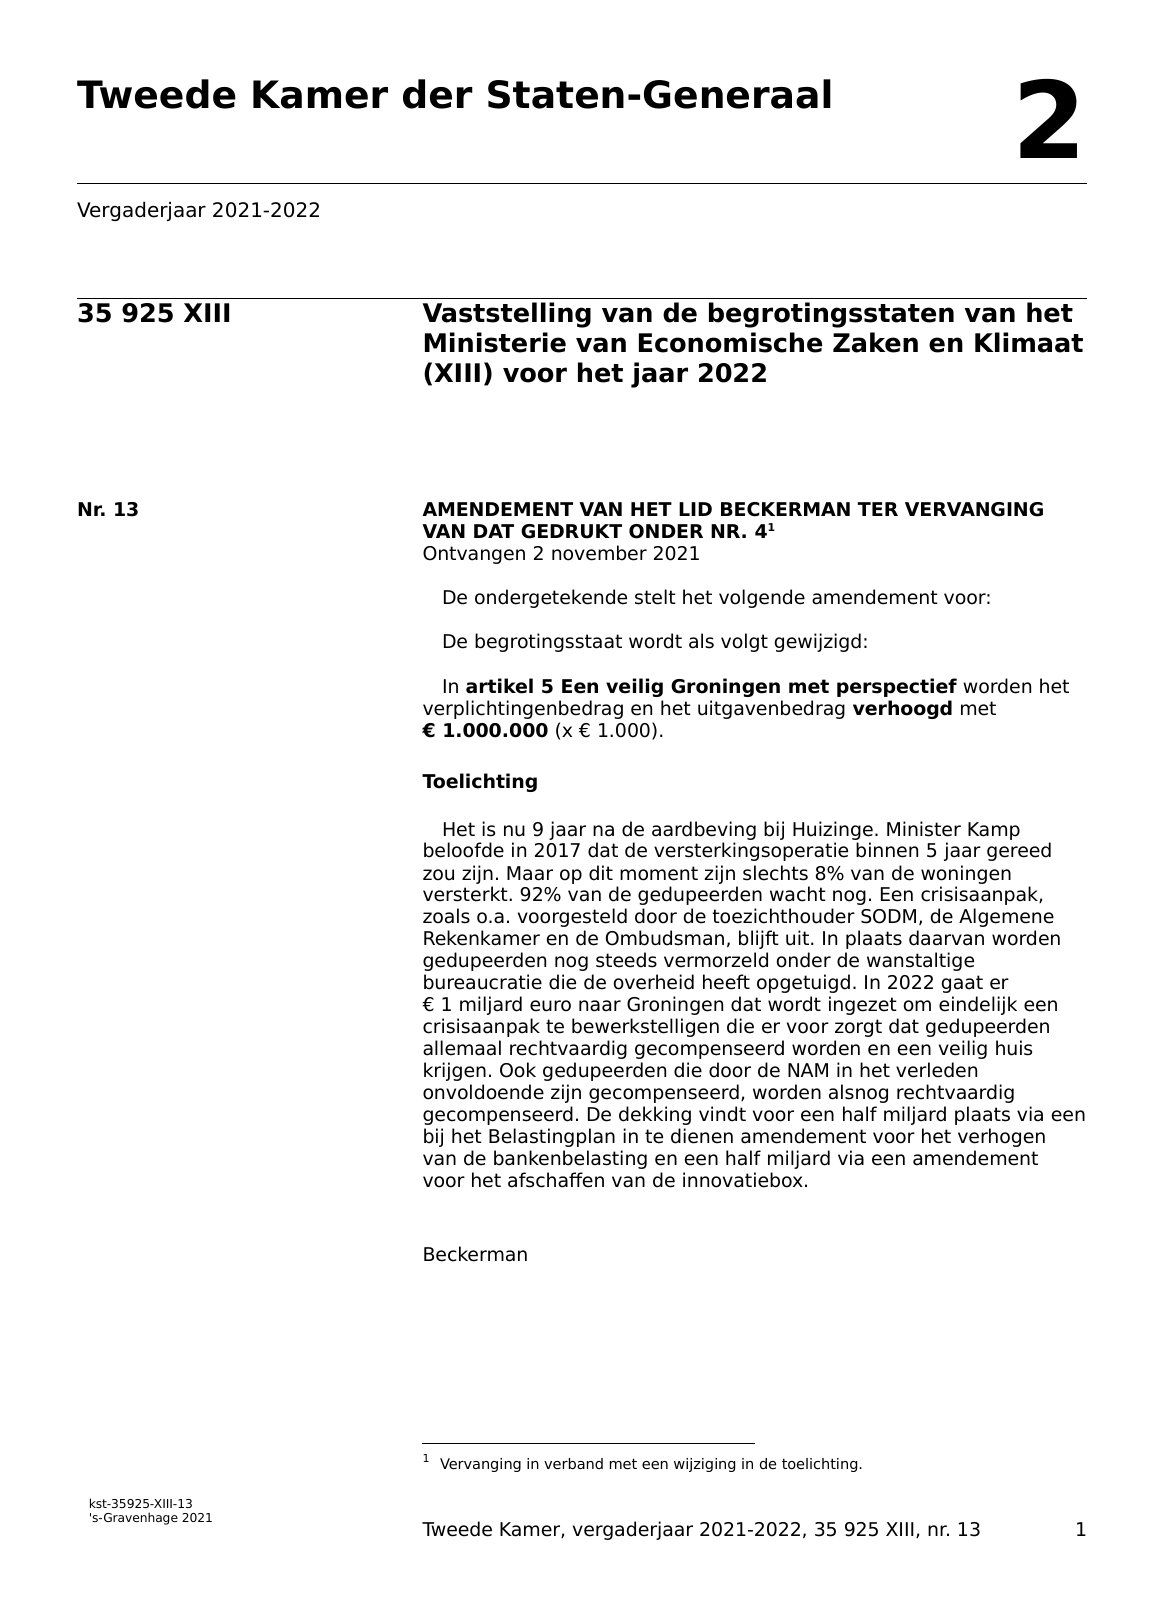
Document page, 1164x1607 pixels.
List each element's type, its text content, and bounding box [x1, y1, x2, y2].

text Vervanging in verband met een wijziging in de toelichting. [422, 1452, 1087, 1474]
subtitle Nr. 13 AMENDEMENT VAN HET LID BECKERMAN TER VERVANGING VAN DAT GEDRUKT ONDER NR. 4 [77, 499, 1087, 543]
table_cell Vergaderjaar 2021-2022 [77, 184, 1087, 298]
text 's-Gravenhage 2021 [88, 1511, 323, 1525]
subtitle 35 925 XIII Vaststelling van de begrotingsstaten van het Ministerie van Economische Zaken en Klimaat (XIII) voor het jaar 2022 [77, 299, 1087, 388]
text De begrotingsstaat wordt als volgt gewijzigd: [422, 631, 1087, 653]
table_header Tweede Kamer der Staten-Generaal [77, 59, 886, 183]
table_header 2 [886, 59, 1087, 183]
text kst-35925-XIII-13 [88, 1497, 323, 1511]
text Beckerman [422, 1222, 1087, 1266]
text Ontvangen 2 november 2021 [422, 543, 1087, 565]
subtitle Toelichting [422, 771, 1087, 793]
text In artikel 5 Een veilig Groningen met perspectief worden het verplichtingenbedrag en het uitgavenbedrag verhoogd met € 1.000.000 (x € 1.000). [422, 676, 1087, 741]
text De ondergetekende stelt het volgende amendement voor: [422, 587, 1087, 609]
text Het is nu 9 jaar na de aardbeving bij Huizinge. Minister Kamp beloofde in 2017 dat de versterkingsoperatie binnen 5 jaar gereed zou zijn. Maar op dit moment zijn slechts 8% van de woningen versterkt. 92% van de gedupeerden wacht nog. Een crisisaanpak, zoals o.a. voorgesteld door de toezichthouder SODM, de Algemene Rekenkamer en de Ombudsman, blijft uit. In plaats daarvan worden gedupeerden nog steeds vermorzeld onder de wanstaltige bureaucratie die de overheid heeft opgetuigd. In 2022 gaat er € 1 miljard euro naar Groningen dat wordt ingezet om eindelijk een crisisaanpak te bewerkstelligen die er voor zorgt dat gedupeerden allemaal rechtvaardig gecompenseerd worden en een veilig huis krijgen. Ook gedupeerden die door de NAM in het verleden onvoldoende zijn gecompenseerd, worden alsnog rechtvaardig gecompenseerd. De dekking vindt voor een half miljard plaats via een bij het Belastingplan in te dienen amendement voor het verhogen van de bankenbelasting en een half miljard via een amendement voor het afschaffen van de innovatiebox. [422, 818, 1087, 1192]
